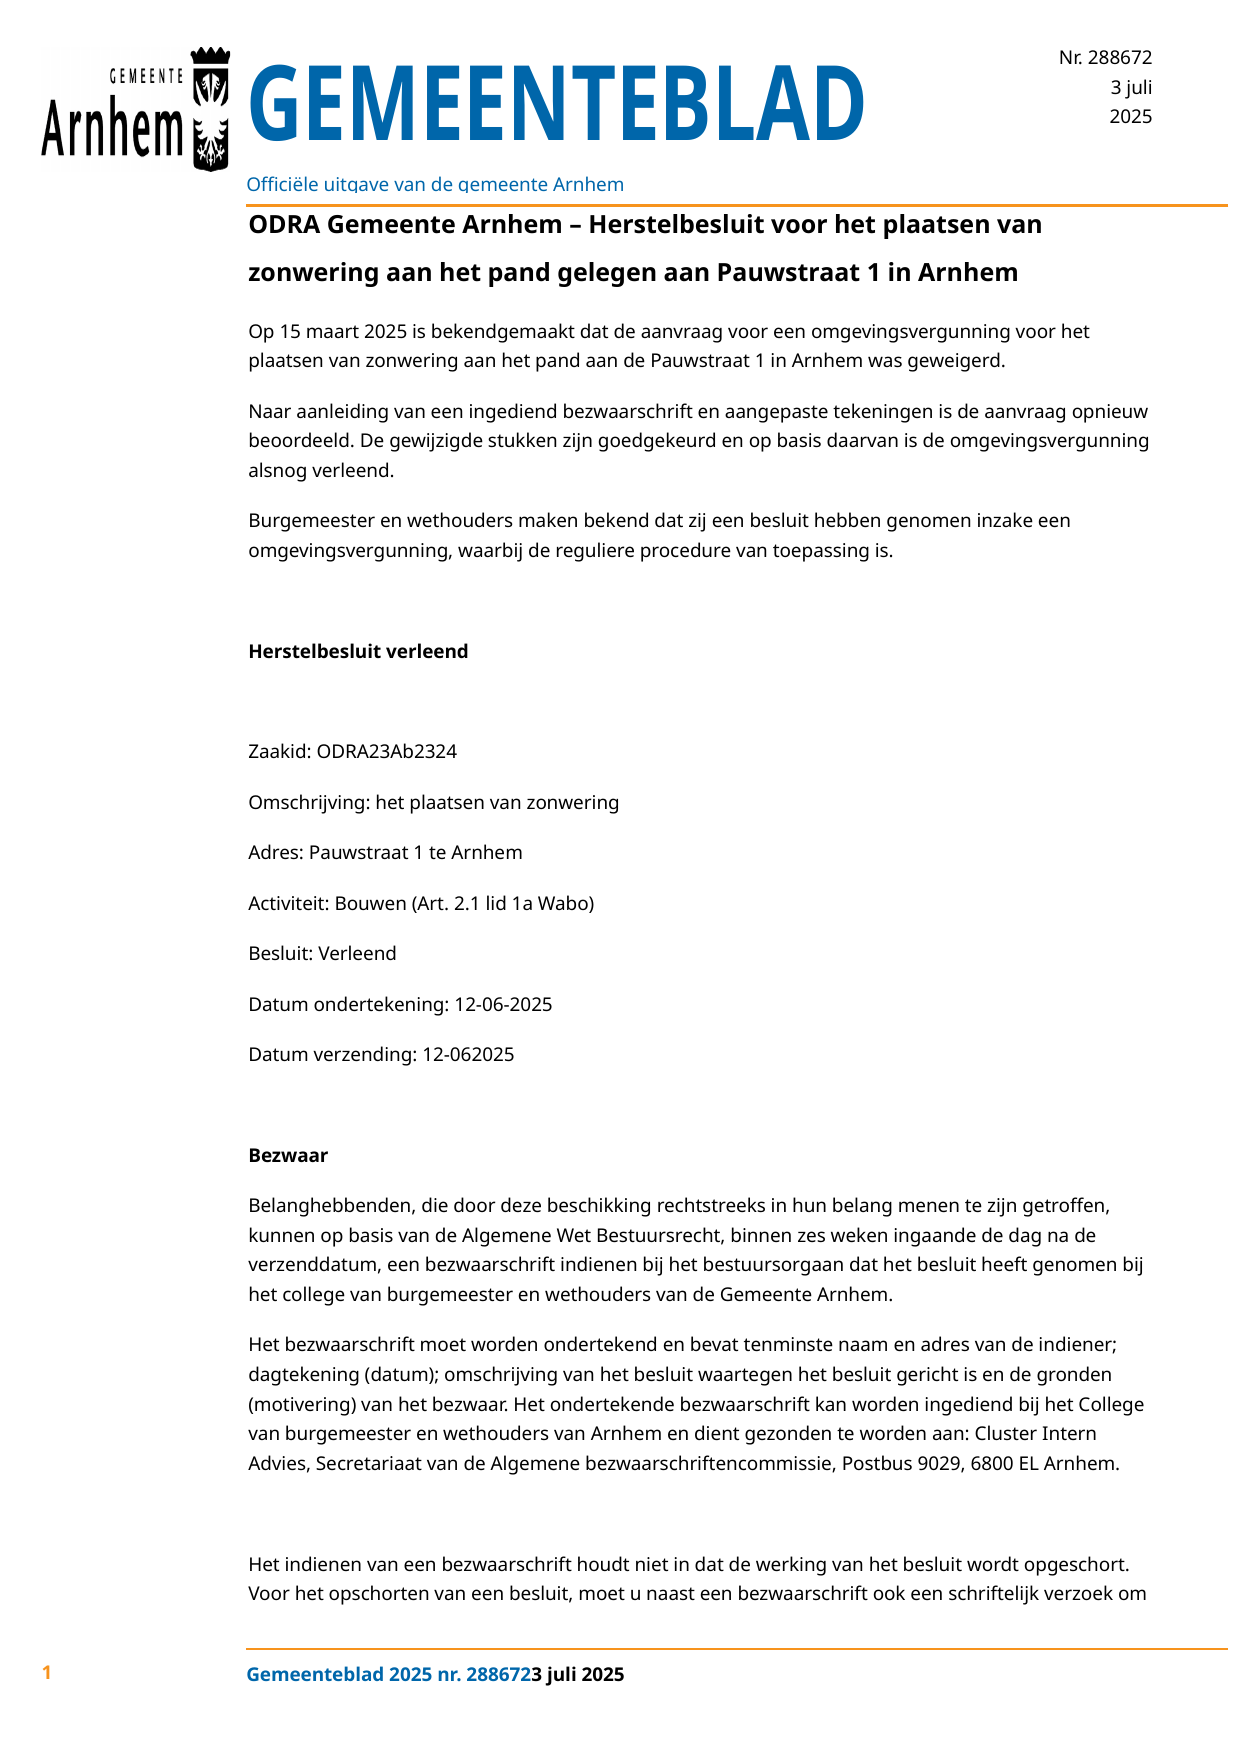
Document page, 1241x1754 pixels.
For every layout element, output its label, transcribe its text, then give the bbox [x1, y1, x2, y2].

text Op 15 maart 2025 is bekendgemaakt dat de aanvraag voor een omgevingsvergunning voor het plaatsen van zonwering aan het pand aan de Pauwstraat 1 in Arnhem was geweigerd. [248, 318, 1152, 373]
text Bezwaar [248, 1142, 1152, 1168]
text Herstelbesluit verleend [248, 638, 1152, 664]
text Datum verzending: 12-062025 [248, 1041, 1152, 1067]
text Belanghebbenden, die door deze beschikking rechtstreeks in hun belang menen te zijn getroffen, kunnen op basis van de Algemene Wet Bestuursrecht, binnen zes weken ingaande de dag na de verzenddatum, een bezwaarschrift indienen bij het bestuursorgaan dat het besluit heeft genomen bij het college van burgemeester en wethouders van de Gemeente Arnhem. [248, 1192, 1152, 1307]
text Het indienen van een bezwaarschrift houdt niet in dat de werking van het besluit wordt opgeschort. Voor het opschorten van een besluit, moet u naast een bezwaarschrift ook een schriftelijk verzoek om [248, 1551, 1152, 1606]
text Zaakid: ODRA23Ab2324 [248, 739, 1152, 764]
text Omschrijving: het plaatsen van zonwering [248, 789, 1152, 815]
text Burgemeester en wethouders maken bekend dat zij een besluit hebben genomen inzake een omgevingsvergunning, waarbij de reguliere procedure van toepassing is. [248, 507, 1152, 563]
text ODRA Gemeente Arnhem – Herstelbesluit voor het plaatsen van zonwering aan het pand gelegen aan Pauwstraat 1 in Arnhem [248, 207, 1152, 288]
text Activiteit: Bouwen (Art. 2.1 lid 1a Wabo) [248, 890, 1152, 916]
text Adres: Pauwstraat 1 te Arnhem [248, 839, 1152, 865]
text Het bezwaarschrift moet worden ondertekend en bevat tenminste naam en adres van de indiener; dagtekening (datum); omschrijving van het besluit waartegen het besluit gericht is en de gronden (motivering) van het bezwaar. Het ondertekende bezwaarschrift kan worden ingediend bij het College van burgemeester en wethouders van Arnhem en dient gezonden te worden aan: Cluster Intern Advies, Secretariaat van de Algemene bezwaarschriftencommissie, Postbus 9029, 6800 EL Arnhem. [248, 1332, 1152, 1476]
text Datum ondertekening: 12-06-2025 [248, 991, 1152, 1017]
picture [41, 47, 231, 172]
text Naar aanleiding van een ingediend bezwaarschrift en aangepaste tekeningen is de aanvraag opnieuw beoordeeld. De gewijzigde stukken zijn goedgekeurd en op basis daarvan is de omgevingsvergunning alsnog verleend. [248, 398, 1152, 483]
text Besluit: Verleend [248, 940, 1152, 966]
